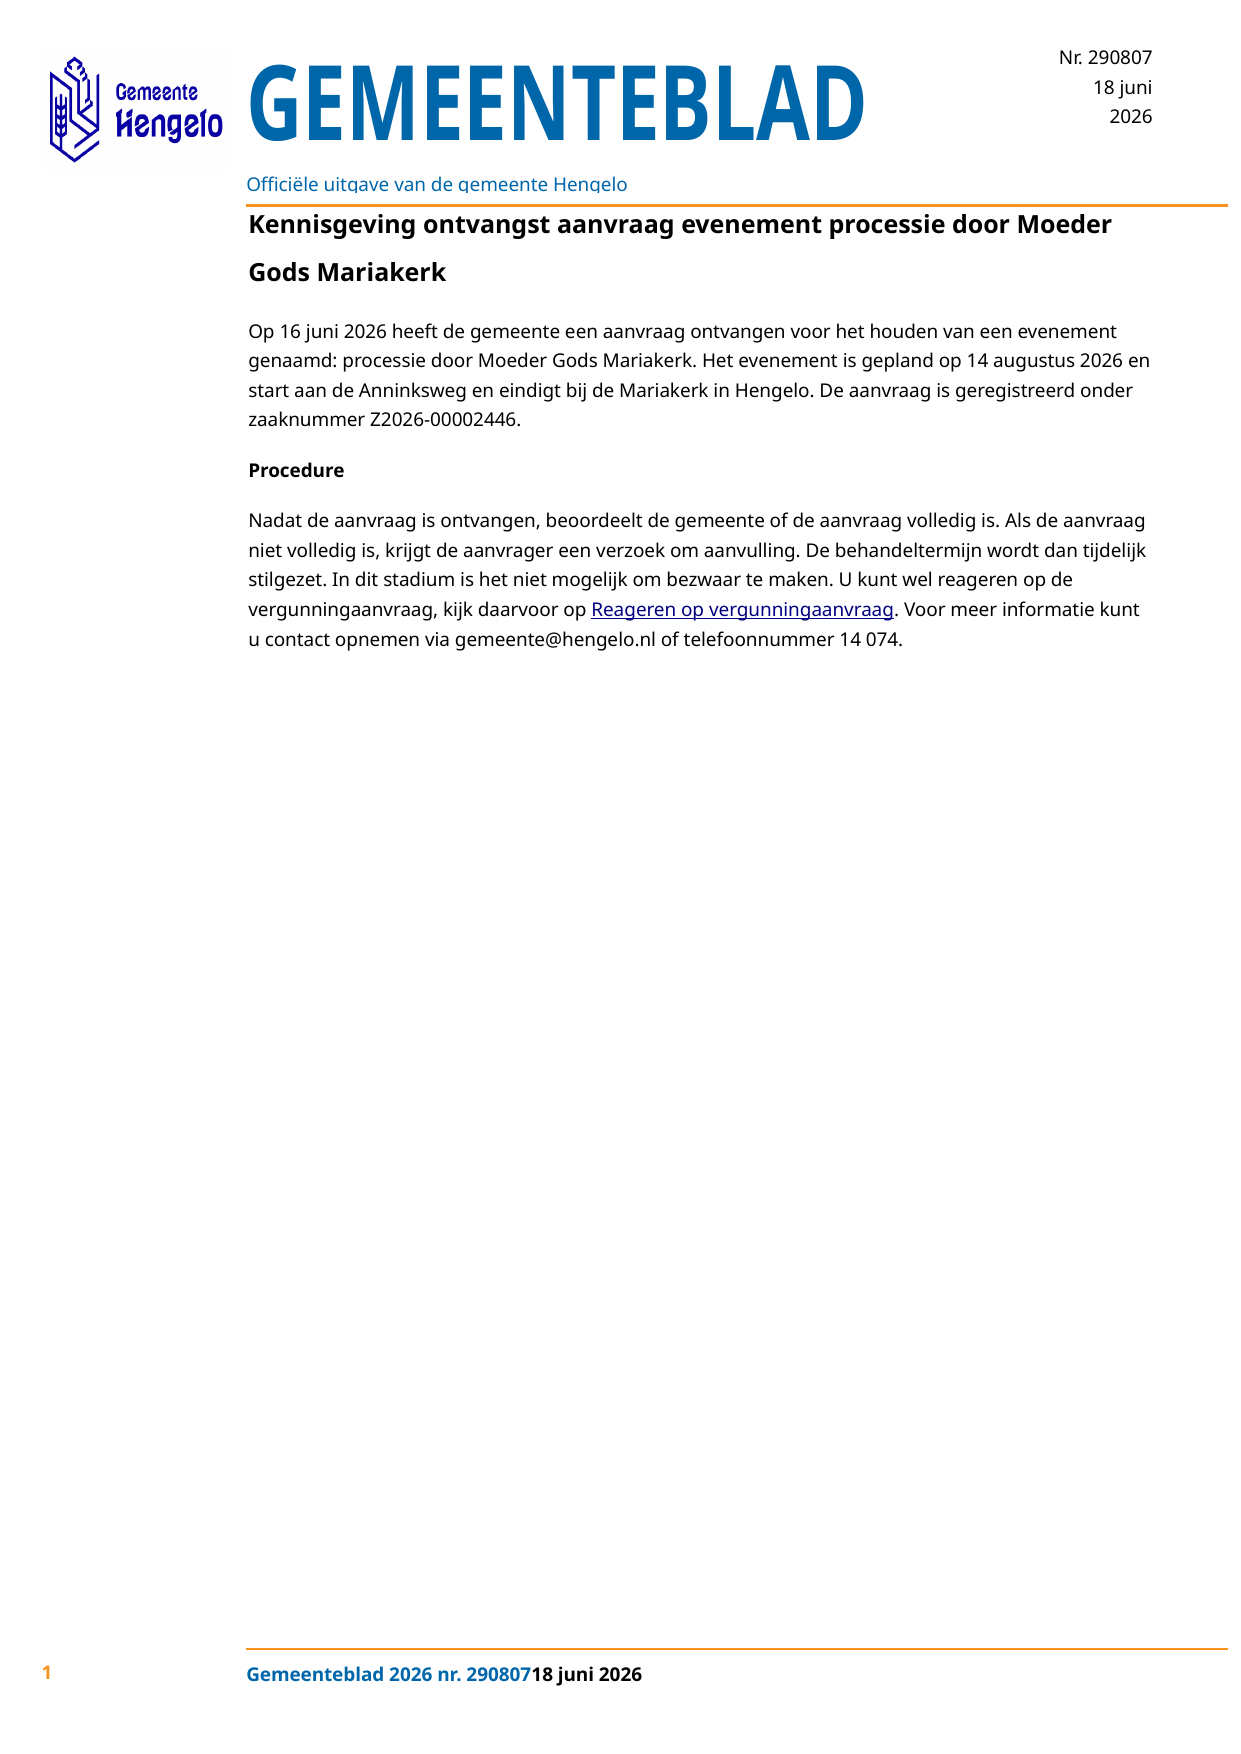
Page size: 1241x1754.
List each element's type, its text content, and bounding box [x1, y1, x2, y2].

text Op 16 juni 2026 heeft de gemeente een aanvraag ontvangen voor het houden van een evenement genaamd: processie door Moeder Gods Mariakerk. Het evenement is gepland op 14 augustus 2026 en start aan de Anninksweg en eindigt bij de Mariakerk in Hengelo. De aanvraag is geregistreerd onder zaaknummer Z2026-00002446. [248, 318, 1152, 432]
text Nadat de aanvraag is ontvangen, beoordeelt de gemeente of de aanvraag volledig is. Als de aanvraag niet volledig is, krijgt de aanvrager een verzoek om aanvulling. De behandeltermijn wordt dan tijdelijk stilgezet. In dit stadium is het niet mogelijk om bezwaar te maken. U kunt wel reageren op de vergunningaanvraag, kijk daarvoor op Reageren op vergunningaanvraag. Voor meer informatie kunt u contact opnemen via gemeente@hengelo.nl of telefoonnummer 14 074. [248, 507, 1152, 652]
picture [41, 47, 231, 172]
text Kennisgeving ontvangst aanvraag evenement processie door Moeder Gods Mariakerk [248, 207, 1152, 288]
text Procedure [248, 457, 1152, 483]
